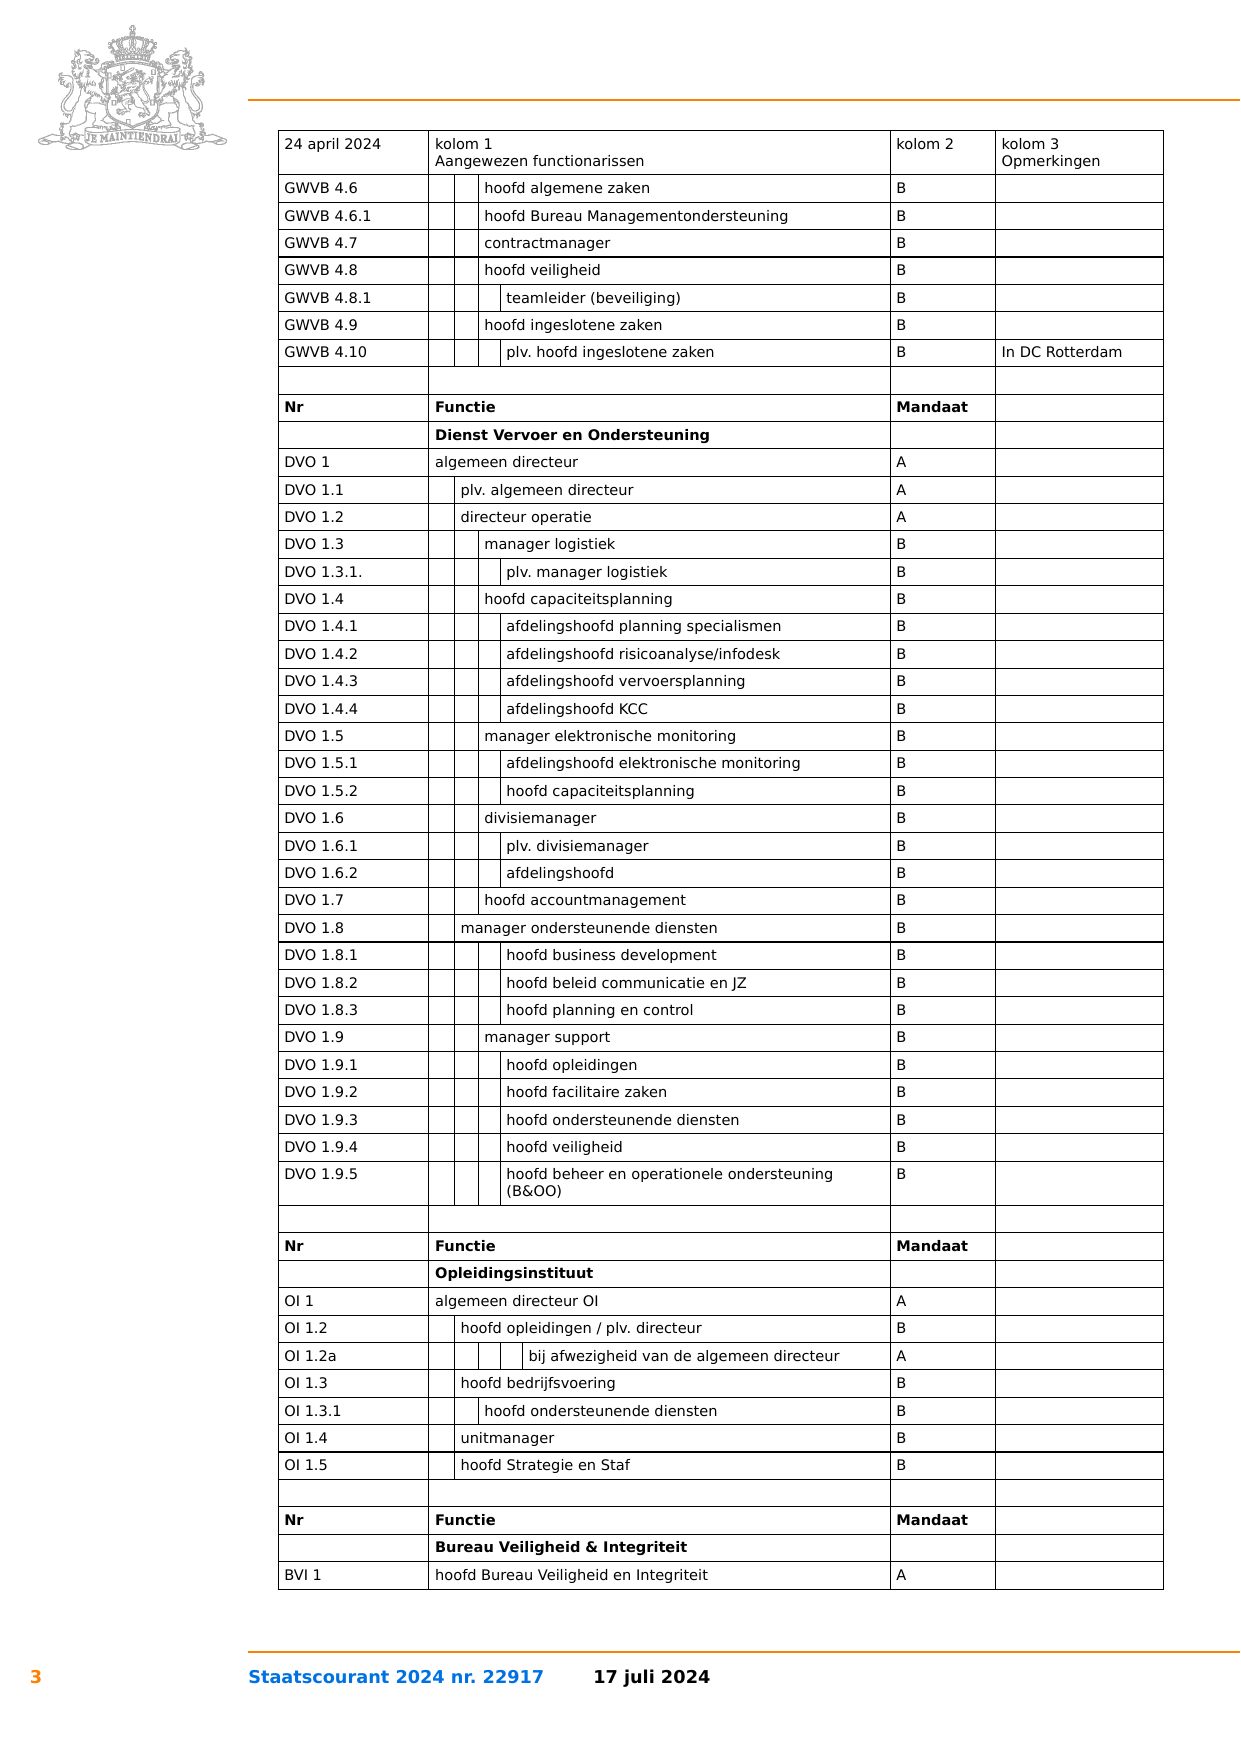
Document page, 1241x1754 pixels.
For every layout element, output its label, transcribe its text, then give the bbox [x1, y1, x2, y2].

table_cell Functie [429, 395, 890, 421]
table_cell [429, 943, 454, 969]
table_header kolom 2 [891, 131, 995, 174]
table_cell [429, 833, 454, 859]
table_cell [429, 696, 454, 722]
table_cell DVO 1.8.3 [279, 997, 428, 1023]
table_cell afdelingshoofd [501, 860, 890, 887]
table_cell [455, 970, 478, 996]
table_cell [996, 1453, 1163, 1479]
table_cell B [891, 559, 995, 585]
table_cell DVO 1.4.2 [279, 641, 428, 667]
table_cell GWVB 4.8.1 [279, 285, 428, 311]
table_cell Functie [429, 1507, 890, 1534]
table_cell B [891, 1316, 995, 1342]
table_cell [479, 860, 500, 887]
table_cell [996, 1052, 1163, 1078]
table_cell [455, 340, 478, 366]
table_cell [501, 1343, 522, 1369]
table_cell [996, 723, 1163, 749]
table_cell algemeen directeur [429, 449, 890, 476]
table_cell hoofd veiligheid [479, 258, 890, 284]
table_cell [996, 778, 1163, 804]
table_cell DVO 1.9 [279, 1025, 428, 1051]
table_cell [479, 641, 500, 667]
table_cell Mandaat [891, 1233, 995, 1260]
table_cell B [891, 778, 995, 804]
table_cell hoofd opleidingen / plv. directeur [455, 1316, 890, 1342]
table_cell [479, 778, 500, 804]
table_cell [455, 1134, 478, 1161]
table_cell B [891, 1079, 995, 1106]
table_cell DVO 1.9.4 [279, 1134, 428, 1161]
table_cell [429, 1480, 890, 1506]
table_cell plv. algemeen directeur [455, 477, 890, 503]
table_cell B [891, 915, 995, 941]
table_cell [429, 614, 454, 640]
table_cell GWVB 4.9 [279, 312, 428, 339]
table_cell [455, 1343, 478, 1369]
table_cell [996, 203, 1163, 229]
table_cell [996, 422, 1163, 448]
table_cell OI 1.2a [279, 1343, 428, 1369]
table_cell DVO 1.4.4 [279, 696, 428, 722]
table_cell [479, 1343, 500, 1369]
table_cell GWVB 4.6.1 [279, 203, 428, 229]
table_cell manager logistiek [479, 531, 890, 558]
table_cell hoofd Bureau Managementondersteuning [479, 203, 890, 229]
table_cell [429, 723, 454, 749]
table_cell plv. divisiemanager [501, 833, 890, 859]
table_cell manager elektronische monitoring [479, 723, 890, 749]
table_cell [996, 285, 1163, 311]
table_cell GWVB 4.6 [279, 175, 428, 202]
table_cell [455, 696, 478, 722]
table_cell [996, 1261, 1163, 1287]
table_cell DVO 1.6 [279, 805, 428, 832]
table_cell OI 1.3.1 [279, 1398, 428, 1424]
table_cell [429, 1370, 454, 1397]
table_cell [996, 559, 1163, 585]
table_cell B [891, 614, 995, 640]
table_cell DVO 1.9.3 [279, 1107, 428, 1133]
table_cell DVO 1.1 [279, 477, 428, 503]
table_cell DVO 1.9.1 [279, 1052, 428, 1078]
table_cell A [891, 1343, 995, 1369]
table_cell B [891, 1398, 995, 1424]
table_cell hoofd ingeslotene zaken [479, 312, 890, 339]
table_cell [429, 1453, 454, 1479]
table_cell B [891, 805, 995, 832]
table_cell [429, 1025, 454, 1051]
table_cell DVO 1.8.1 [279, 943, 428, 969]
table_cell [455, 559, 478, 585]
table_cell [279, 1261, 428, 1287]
table_cell [479, 559, 500, 585]
table_cell [479, 970, 500, 996]
table_cell B [891, 285, 995, 311]
table_cell hoofd bedrijfsvoering [455, 1370, 890, 1397]
table_cell B [891, 1107, 995, 1133]
table_cell DVO 1.4.3 [279, 669, 428, 695]
table_cell [429, 805, 454, 832]
table_cell [479, 696, 500, 722]
table_cell [455, 1025, 478, 1051]
table_cell Bureau Veiligheid & Integriteit [429, 1535, 890, 1561]
table_cell [996, 1480, 1163, 1506]
table_cell [429, 203, 454, 229]
table_cell DVO 1.5 [279, 723, 428, 749]
table_cell teamleider (beveiliging) [501, 285, 890, 311]
table_cell Dienst Vervoer en Ondersteuning [429, 422, 890, 448]
table_cell [455, 888, 478, 914]
table_cell [429, 1425, 454, 1451]
table_cell hoofd algemene zaken [479, 175, 890, 202]
table_cell [455, 997, 478, 1023]
table_cell [996, 997, 1163, 1023]
table_cell [429, 1107, 454, 1133]
table_header 24 april 2024 [279, 131, 428, 174]
table_cell [996, 970, 1163, 996]
table_cell [996, 1370, 1163, 1397]
table_cell [455, 1052, 478, 1078]
table_cell DVO 1.6.1 [279, 833, 428, 859]
table_cell DVO 1.3.1. [279, 559, 428, 585]
table_cell [429, 340, 454, 366]
table_cell [996, 1162, 1163, 1205]
table_cell Functie [429, 1233, 890, 1260]
table_cell [429, 888, 454, 914]
table_cell [455, 778, 478, 804]
table_cell [479, 997, 500, 1023]
table_cell [996, 1425, 1163, 1451]
table_cell [996, 888, 1163, 914]
table_cell Nr [279, 1507, 428, 1534]
table_cell [455, 860, 478, 887]
table_cell directeur operatie [455, 504, 890, 530]
table_cell B [891, 340, 995, 366]
table_cell B [891, 1134, 995, 1161]
table_cell [429, 669, 454, 695]
table_cell Mandaat [891, 395, 995, 421]
table_cell [996, 312, 1163, 339]
table_cell [996, 1343, 1163, 1369]
table_cell B [891, 723, 995, 749]
table_cell unitmanager [455, 1425, 890, 1451]
table_cell [279, 1206, 428, 1232]
table_cell [996, 943, 1163, 969]
table_cell [429, 586, 454, 613]
table_cell B [891, 943, 995, 969]
table_cell [429, 970, 454, 996]
table_cell [891, 367, 995, 393]
table_cell [479, 285, 500, 311]
table_cell [996, 367, 1163, 393]
table_cell [891, 1535, 995, 1561]
table_cell [479, 340, 500, 366]
table_cell afdelingshoofd vervoersplanning [501, 669, 890, 695]
table_cell [996, 586, 1163, 613]
table_cell [429, 175, 454, 202]
table_cell DVO 1.8 [279, 915, 428, 941]
table_cell B [891, 203, 995, 229]
table_cell [429, 504, 454, 530]
table_cell manager support [479, 1025, 890, 1051]
table_cell B [891, 860, 995, 887]
table_cell plv. hoofd ingeslotene zaken [501, 340, 890, 366]
table_cell OI 1.3 [279, 1370, 428, 1397]
table_cell Mandaat [891, 1507, 995, 1534]
table_cell [996, 1107, 1163, 1133]
table_cell [479, 833, 500, 859]
table_cell [429, 559, 454, 585]
table_cell B [891, 1025, 995, 1051]
table_header kolom 3 Opmerkingen [996, 131, 1163, 174]
table_cell [996, 1206, 1163, 1232]
table_cell hoofd beleid communicatie en JZ [501, 970, 890, 996]
table_cell DVO 1.9.5 [279, 1162, 428, 1205]
table_cell algemeen directeur OI [429, 1288, 890, 1314]
table_cell OI 1.2 [279, 1316, 428, 1342]
table_cell DVO 1.7 [279, 888, 428, 914]
table_cell [455, 531, 478, 558]
table_cell [279, 367, 428, 393]
table_cell DVO 1.5.2 [279, 778, 428, 804]
table_cell [996, 696, 1163, 722]
table_cell [455, 723, 478, 749]
table_cell [429, 1316, 454, 1342]
table_cell B [891, 696, 995, 722]
table_cell [279, 1535, 428, 1561]
table_cell B [891, 230, 995, 256]
table_cell [996, 805, 1163, 832]
table_cell GWVB 4.8 [279, 258, 428, 284]
table_cell [429, 1079, 454, 1106]
table_cell [996, 614, 1163, 640]
table_cell [996, 1079, 1163, 1106]
table_cell A [891, 449, 995, 476]
table_cell [429, 641, 454, 667]
table_cell [996, 395, 1163, 421]
table_cell [996, 1025, 1163, 1051]
table_cell [479, 669, 500, 695]
table_cell bij afwezigheid van de algemeen directeur [523, 1343, 890, 1369]
table_cell [996, 860, 1163, 887]
table_cell [996, 230, 1163, 256]
table_cell [455, 751, 478, 777]
table_cell B [891, 531, 995, 558]
table_cell [429, 1162, 454, 1205]
table_cell DVO 1.9.2 [279, 1079, 428, 1106]
table_cell [429, 751, 454, 777]
table_cell Opleidingsinstituut [429, 1261, 890, 1287]
table_cell B [891, 175, 995, 202]
picture [38, 25, 227, 150]
table_cell [455, 1398, 478, 1424]
table_cell hoofd business development [501, 943, 890, 969]
table_cell [455, 175, 478, 202]
table_cell hoofd beheer en operationele ondersteuning (B&OO) [501, 1162, 890, 1205]
table_cell [996, 1316, 1163, 1342]
table_cell [429, 1343, 454, 1369]
table_cell BVI 1 [279, 1562, 428, 1588]
table_cell GWVB 4.10 [279, 340, 428, 366]
table_cell B [891, 1052, 995, 1078]
table_cell plv. manager logistiek [501, 559, 890, 585]
table_cell [891, 422, 995, 448]
table_cell contractmanager [479, 230, 890, 256]
table_cell afdelingshoofd planning specialismen [501, 614, 890, 640]
table_cell DVO 1.4 [279, 586, 428, 613]
table_cell In DC Rotterdam [996, 340, 1163, 366]
table_cell DVO 1.2 [279, 504, 428, 530]
table_cell [429, 312, 454, 339]
table_cell DVO 1.8.2 [279, 970, 428, 996]
table_cell [996, 175, 1163, 202]
table_cell B [891, 1453, 995, 1479]
table_header kolom 1 Aangewezen functionarissen [429, 131, 890, 174]
table_cell [455, 833, 478, 859]
table_cell hoofd planning en control [501, 997, 890, 1023]
table_cell B [891, 1162, 995, 1205]
table_cell [429, 367, 890, 393]
table_cell [429, 531, 454, 558]
table_cell [996, 1507, 1163, 1534]
table_cell [455, 285, 478, 311]
table_cell manager ondersteunende diensten [455, 915, 890, 941]
table_cell [429, 997, 454, 1023]
table_cell [996, 1398, 1163, 1424]
table_cell afdelingshoofd risicoanalyse/infodesk [501, 641, 890, 667]
table_cell B [891, 1425, 995, 1451]
table_cell [996, 1535, 1163, 1561]
table_cell [455, 943, 478, 969]
table_cell DVO 1.6.2 [279, 860, 428, 887]
table_cell afdelingshoofd elektronische monitoring [501, 751, 890, 777]
table_cell [429, 1134, 454, 1161]
table_cell hoofd opleidingen [501, 1052, 890, 1078]
table_cell [996, 751, 1163, 777]
table_cell [429, 477, 454, 503]
table_cell [479, 1162, 500, 1205]
table_cell [455, 805, 478, 832]
table_cell [996, 504, 1163, 530]
table_cell B [891, 888, 995, 914]
table_cell hoofd Bureau Veiligheid en Integriteit [429, 1562, 890, 1588]
table_cell hoofd facilitaire zaken [501, 1079, 890, 1106]
table_cell [429, 1206, 890, 1232]
table_cell [996, 833, 1163, 859]
table_cell [455, 258, 478, 284]
table_cell OI 1.5 [279, 1453, 428, 1479]
table_cell OI 1 [279, 1288, 428, 1314]
table_cell [429, 230, 454, 256]
table_cell [429, 285, 454, 311]
table_cell Nr [279, 395, 428, 421]
table_cell [455, 1107, 478, 1133]
table_cell afdelingshoofd KCC [501, 696, 890, 722]
table_cell DVO 1.5.1 [279, 751, 428, 777]
table_cell [996, 641, 1163, 667]
table_cell [996, 531, 1163, 558]
table_cell B [891, 997, 995, 1023]
table_cell [455, 203, 478, 229]
table_cell [479, 1052, 500, 1078]
table_cell hoofd Strategie en Staf [455, 1453, 890, 1479]
table_cell [429, 915, 454, 941]
table_cell hoofd capaciteitsplanning [501, 778, 890, 804]
table_cell A [891, 1288, 995, 1314]
table_cell [455, 230, 478, 256]
table_cell [455, 1079, 478, 1106]
table_cell [429, 1052, 454, 1078]
table_cell [996, 477, 1163, 503]
table_cell [996, 1233, 1163, 1260]
table_cell [996, 1288, 1163, 1314]
table_cell [996, 1562, 1163, 1588]
table_cell [479, 614, 500, 640]
table_cell [429, 778, 454, 804]
table_cell B [891, 312, 995, 339]
table_cell Nr [279, 1233, 428, 1260]
table_cell [479, 943, 500, 969]
table_cell divisiemanager [479, 805, 890, 832]
table_cell [455, 1162, 478, 1205]
table_cell A [891, 504, 995, 530]
table_cell [429, 258, 454, 284]
table_cell B [891, 1370, 995, 1397]
table_cell [455, 312, 478, 339]
table_cell B [891, 751, 995, 777]
table_cell DVO 1.3 [279, 531, 428, 558]
table_cell A [891, 477, 995, 503]
table_cell [479, 1079, 500, 1106]
table_cell B [891, 258, 995, 284]
table_cell [891, 1206, 995, 1232]
table_cell [455, 586, 478, 613]
table_cell [996, 258, 1163, 284]
table_cell B [891, 970, 995, 996]
table_cell hoofd capaciteitsplanning [479, 586, 890, 613]
table_cell [891, 1261, 995, 1287]
table_cell [996, 1134, 1163, 1161]
table_cell [479, 1134, 500, 1161]
table_cell hoofd ondersteunende diensten [479, 1398, 890, 1424]
table_cell [996, 915, 1163, 941]
table_cell hoofd ondersteunende diensten [501, 1107, 890, 1133]
table_cell [479, 751, 500, 777]
table_cell B [891, 641, 995, 667]
table_cell [455, 641, 478, 667]
table_cell GWVB 4.7 [279, 230, 428, 256]
table_cell [996, 669, 1163, 695]
table_cell [429, 1398, 454, 1424]
table_cell A [891, 1562, 995, 1588]
table_cell [455, 614, 478, 640]
table_cell [891, 1480, 995, 1506]
table_cell [279, 422, 428, 448]
table_cell DVO 1.4.1 [279, 614, 428, 640]
table_cell [996, 449, 1163, 476]
table_cell B [891, 586, 995, 613]
table_cell hoofd accountmanagement [479, 888, 890, 914]
table_cell B [891, 833, 995, 859]
table_cell [279, 1480, 428, 1506]
table_cell [479, 1107, 500, 1133]
table_cell OI 1.4 [279, 1425, 428, 1451]
table_cell hoofd veiligheid [501, 1134, 890, 1161]
table_cell B [891, 669, 995, 695]
table_cell [429, 860, 454, 887]
table_cell DVO 1 [279, 449, 428, 476]
table_cell [455, 669, 478, 695]
